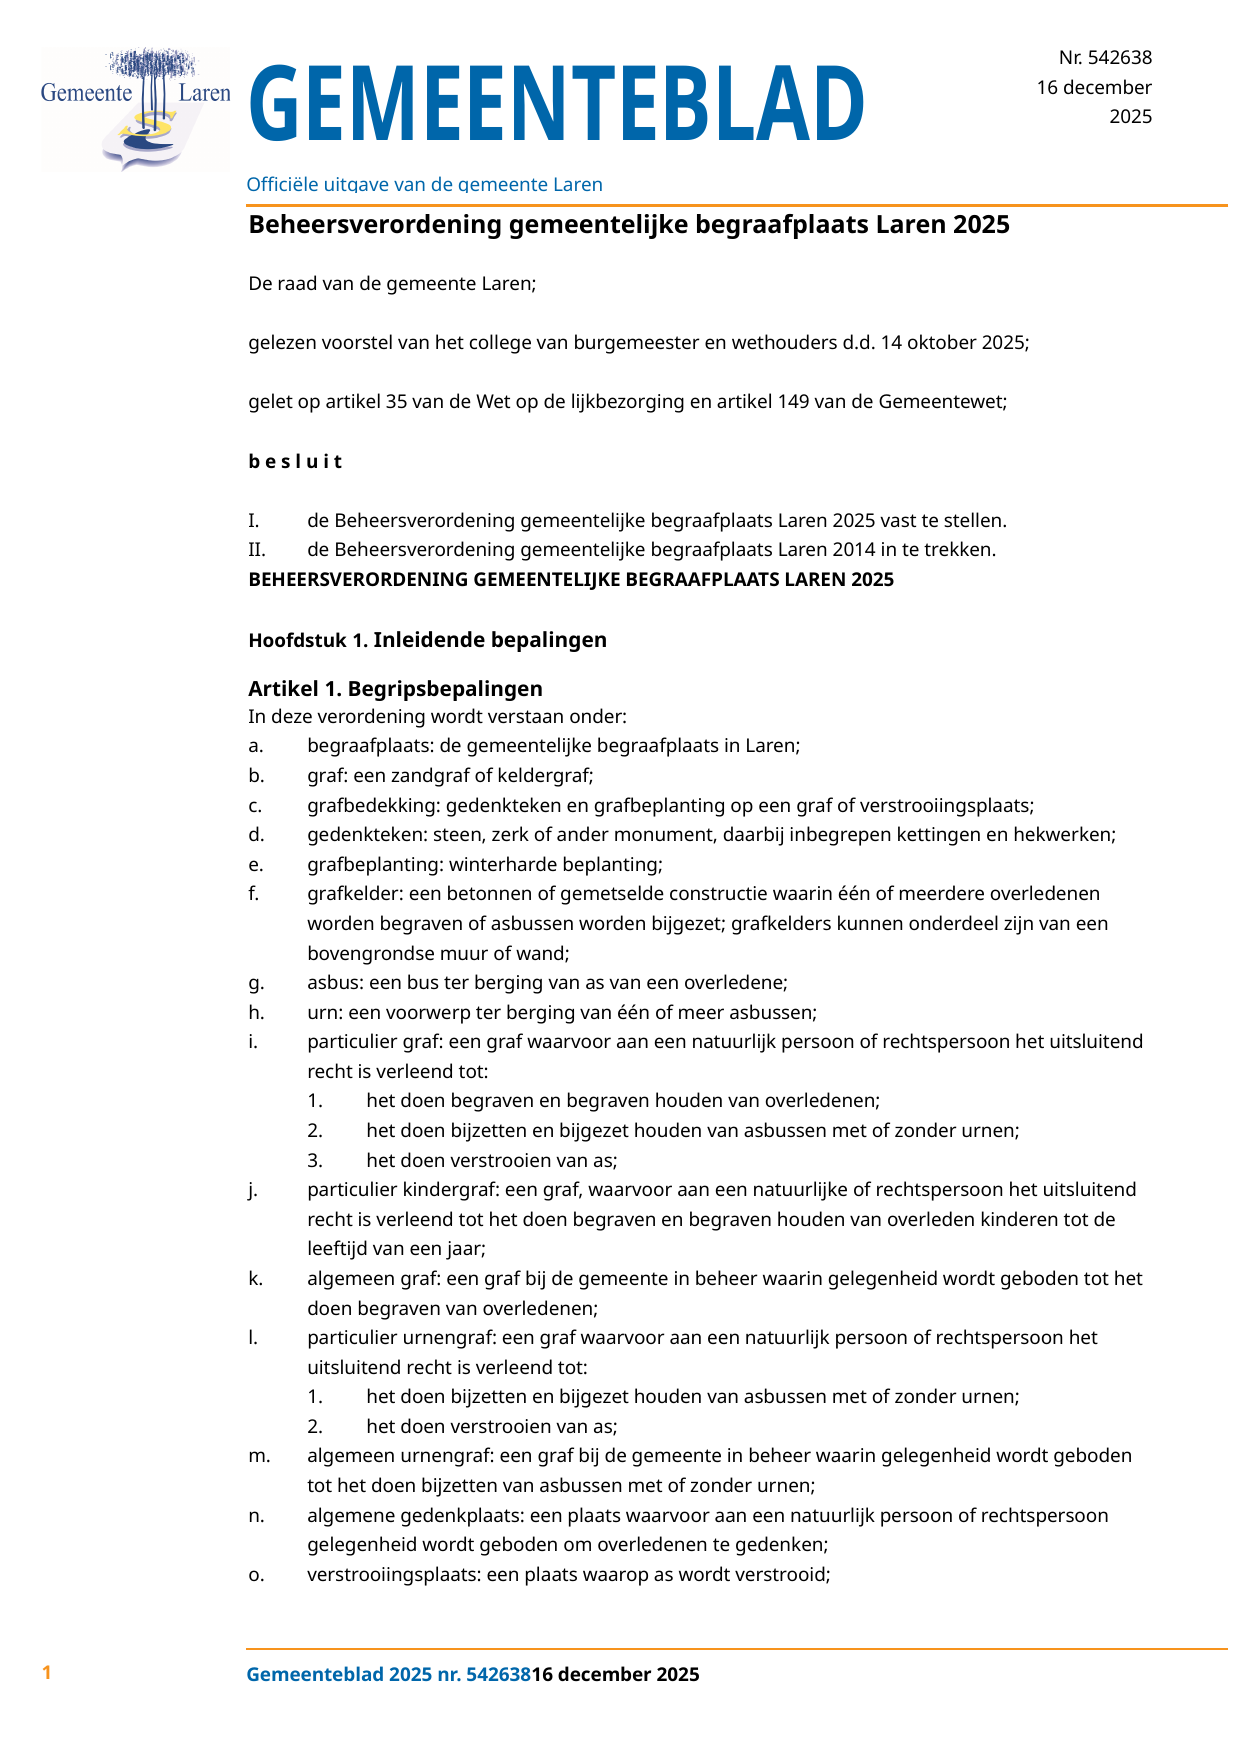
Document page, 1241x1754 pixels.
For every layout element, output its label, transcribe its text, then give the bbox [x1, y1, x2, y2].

text b e s l u i t [248, 448, 1152, 473]
list algemene gedenkplaats: een plaats waarvoor aan een natuurlijk persoon of rechtspersoon gelegenheid wordt geboden om overledenen te gedenken; [248, 1502, 1152, 1557]
text Artikel 1. Begripsbepalingen [248, 674, 1152, 703]
text Beheersverordening gemeentelijke begraafplaats Laren 2025 [248, 207, 1152, 241]
list urn: een voorwerp ter berging van één of meer asbussen; [248, 999, 1152, 1024]
list verstrooiingsplaats: een plaats waarop as wordt verstrooid; [248, 1561, 1152, 1587]
list asbus: een bus ter berging van as van een overledene; [248, 969, 1152, 995]
picture [41, 47, 231, 172]
list de Beheersverordening gemeentelijke begraafplaats Laren 2014 in te trekken. [248, 537, 1152, 562]
list het doen begraven en begraven houden van overledenen; [307, 1088, 1152, 1113]
text De raad van de gemeente Laren; [248, 270, 1152, 296]
list de Beheersverordening gemeentelijke begraafplaats Laren 2025 vast te stellen. [248, 507, 1152, 533]
list graf: een zandgraf of keldergraf; [248, 762, 1152, 788]
text BEHEERSVERORDENING GEMEENTELIJKE BEGRAAFPLAATS LAREN 2025 [248, 566, 1152, 592]
list grafbedekking: gedenkteken en grafbeplanting op een graf of verstrooiingsplaats; [248, 792, 1152, 817]
list grafkelder: een betonnen of gemetselde constructie waarin één of meerdere overledenen worden begraven of asbussen worden bijgezet; grafkelders kunnen onderdeel zijn van een bovengrondse muur of wand; [248, 881, 1152, 965]
text Hoofdstuk 1. Inleidende bepalingen [248, 625, 1152, 654]
text gelezen voorstel van het college van burgemeester en wethouders d.d. 14 oktober 2025; [248, 329, 1152, 355]
list algemeen graf: een graf bij de gemeente in beheer waarin gelegenheid wordt geboden tot het doen begraven van overledenen; [248, 1265, 1152, 1320]
list algemeen urnengraf: een graf bij de gemeente in beheer waarin gelegenheid wordt geboden tot het doen bijzetten van asbussen met of zonder urnen; [248, 1443, 1152, 1498]
list het doen bijzetten en bijgezet houden van asbussen met of zonder urnen; [307, 1117, 1152, 1143]
list gedenkteken: steen, zerk of ander monument, daarbij inbegrepen kettingen en hekwerken; [248, 821, 1152, 847]
list het doen bijzetten en bijgezet houden van asbussen met of zonder urnen; [307, 1383, 1152, 1409]
list particulier graf: een graf waarvoor aan een natuurlijk persoon of rechtspersoon het uitsluitend recht is verleend tot: [248, 1028, 1152, 1084]
list grafbeplanting: winterharde beplanting; [248, 851, 1152, 877]
list het doen verstrooien van as; [307, 1147, 1152, 1172]
list begraafplaats: de gemeentelijke begraafplaats in Laren; [248, 733, 1152, 758]
list particulier urnengraf: een graf waarvoor aan een natuurlijk persoon of rechtspersoon het uitsluitend recht is verleend tot: [248, 1324, 1152, 1379]
list het doen verstrooien van as; [307, 1413, 1152, 1439]
text gelet op artikel 35 van de Wet op de lijkbezorging en artikel 149 van de Gemeentewet; [248, 389, 1152, 414]
text In deze verordening wordt verstaan onder: [248, 703, 1152, 729]
list particulier kindergraf: een graf, waarvoor aan een natuurlijke of rechtspersoon het uitsluitend recht is verleend tot het doen begraven en begraven houden van overleden kinderen tot de leeftijd van een jaar; [248, 1176, 1152, 1261]
